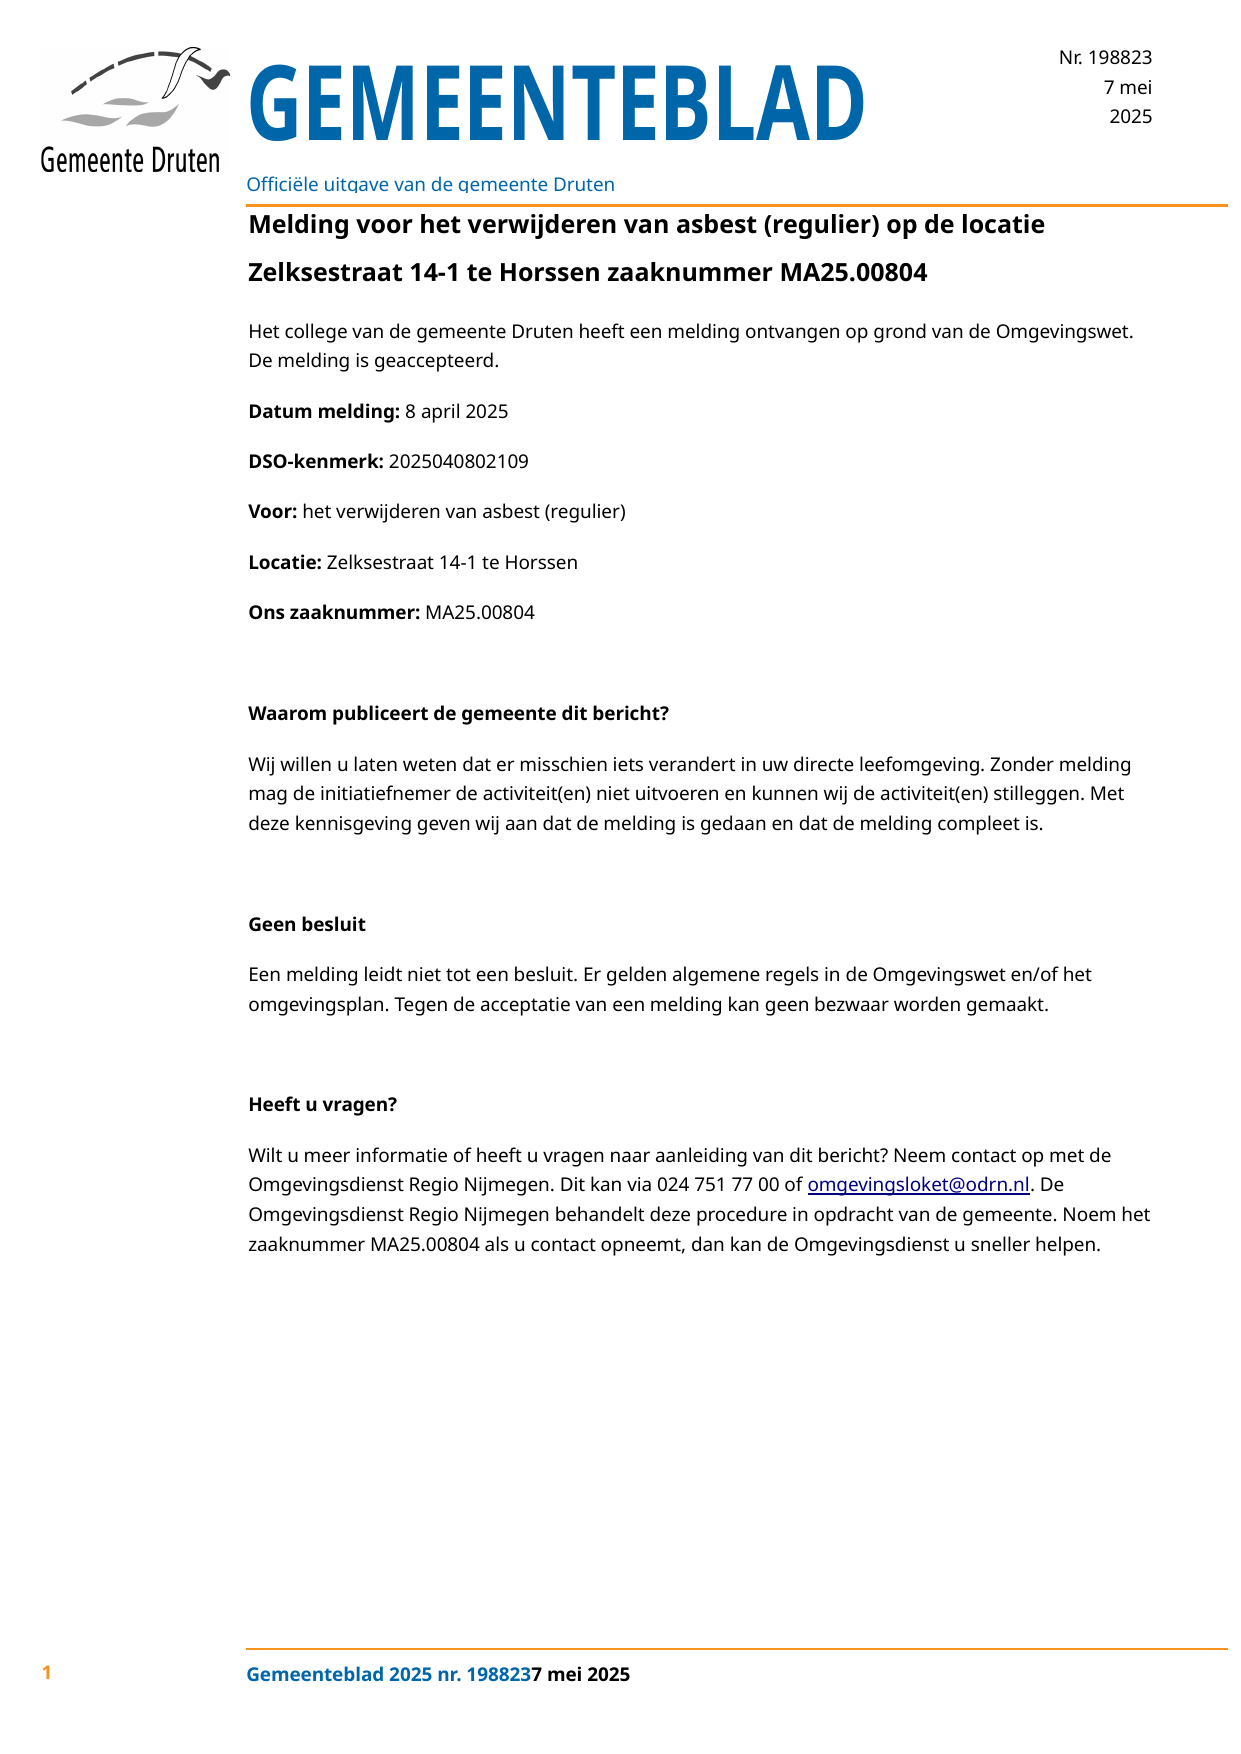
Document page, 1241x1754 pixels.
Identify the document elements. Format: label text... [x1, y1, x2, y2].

text DSO-kenmerk: 2025040802109 [248, 448, 1152, 474]
text Datum melding: 8 april 2025 [248, 398, 1152, 424]
text Het college van de gemeente Druten heeft een melding ontvangen op grond van de Omgevingswet. De melding is geaccepteerd. [248, 318, 1152, 373]
text Geen besluit [248, 911, 1152, 937]
text Melding voor het verwijderen van asbest (regulier) op de locatie Zelksestraat 14-1 te Horssen zaaknummer MA25.00804 [248, 207, 1152, 288]
text Waarom publiceert de gemeente dit bericht? [248, 700, 1152, 726]
text Een melding leidt niet tot een besluit. Er gelden algemene regels in de Omgevingswet en/of het omgevingsplan. Tegen de acceptatie van een melding kan geen bezwaar worden gemaakt. [248, 961, 1152, 1017]
text Locatie: Zelksestraat 14-1 te Horssen [248, 549, 1152, 575]
text Heeft u vragen? [248, 1092, 1152, 1117]
text Wilt u meer informatie of heeft u vragen naar aanleiding van dit bericht? Neem contact op met de Omgevingsdienst Regio Nijmegen. Dit kan via 024 751 77 00 of omgevingsloket@odrn.nl. De Omgevingsdienst Regio Nijmegen behandelt deze procedure in opdracht van de gemeente. Noem het zaaknummer MA25.00804 als u contact opneemt, dan kan de Omgevingsdienst u sneller helpen. [248, 1142, 1152, 1257]
text Voor: het verwijderen van asbest (regulier) [248, 499, 1152, 524]
text Ons zaaknummer: MA25.00804 [248, 599, 1152, 625]
picture [41, 47, 231, 172]
text Wij willen u laten weten dat er misschien iets verandert in uw directe leefomgeving. Zonder melding mag de initiatiefnemer de activiteit(en) niet uitvoeren en kunnen wij de activiteit(en) stilleggen. Met deze kennisgeving geven wij aan dat de melding is gedaan en dat de melding compleet is. [248, 751, 1152, 836]
